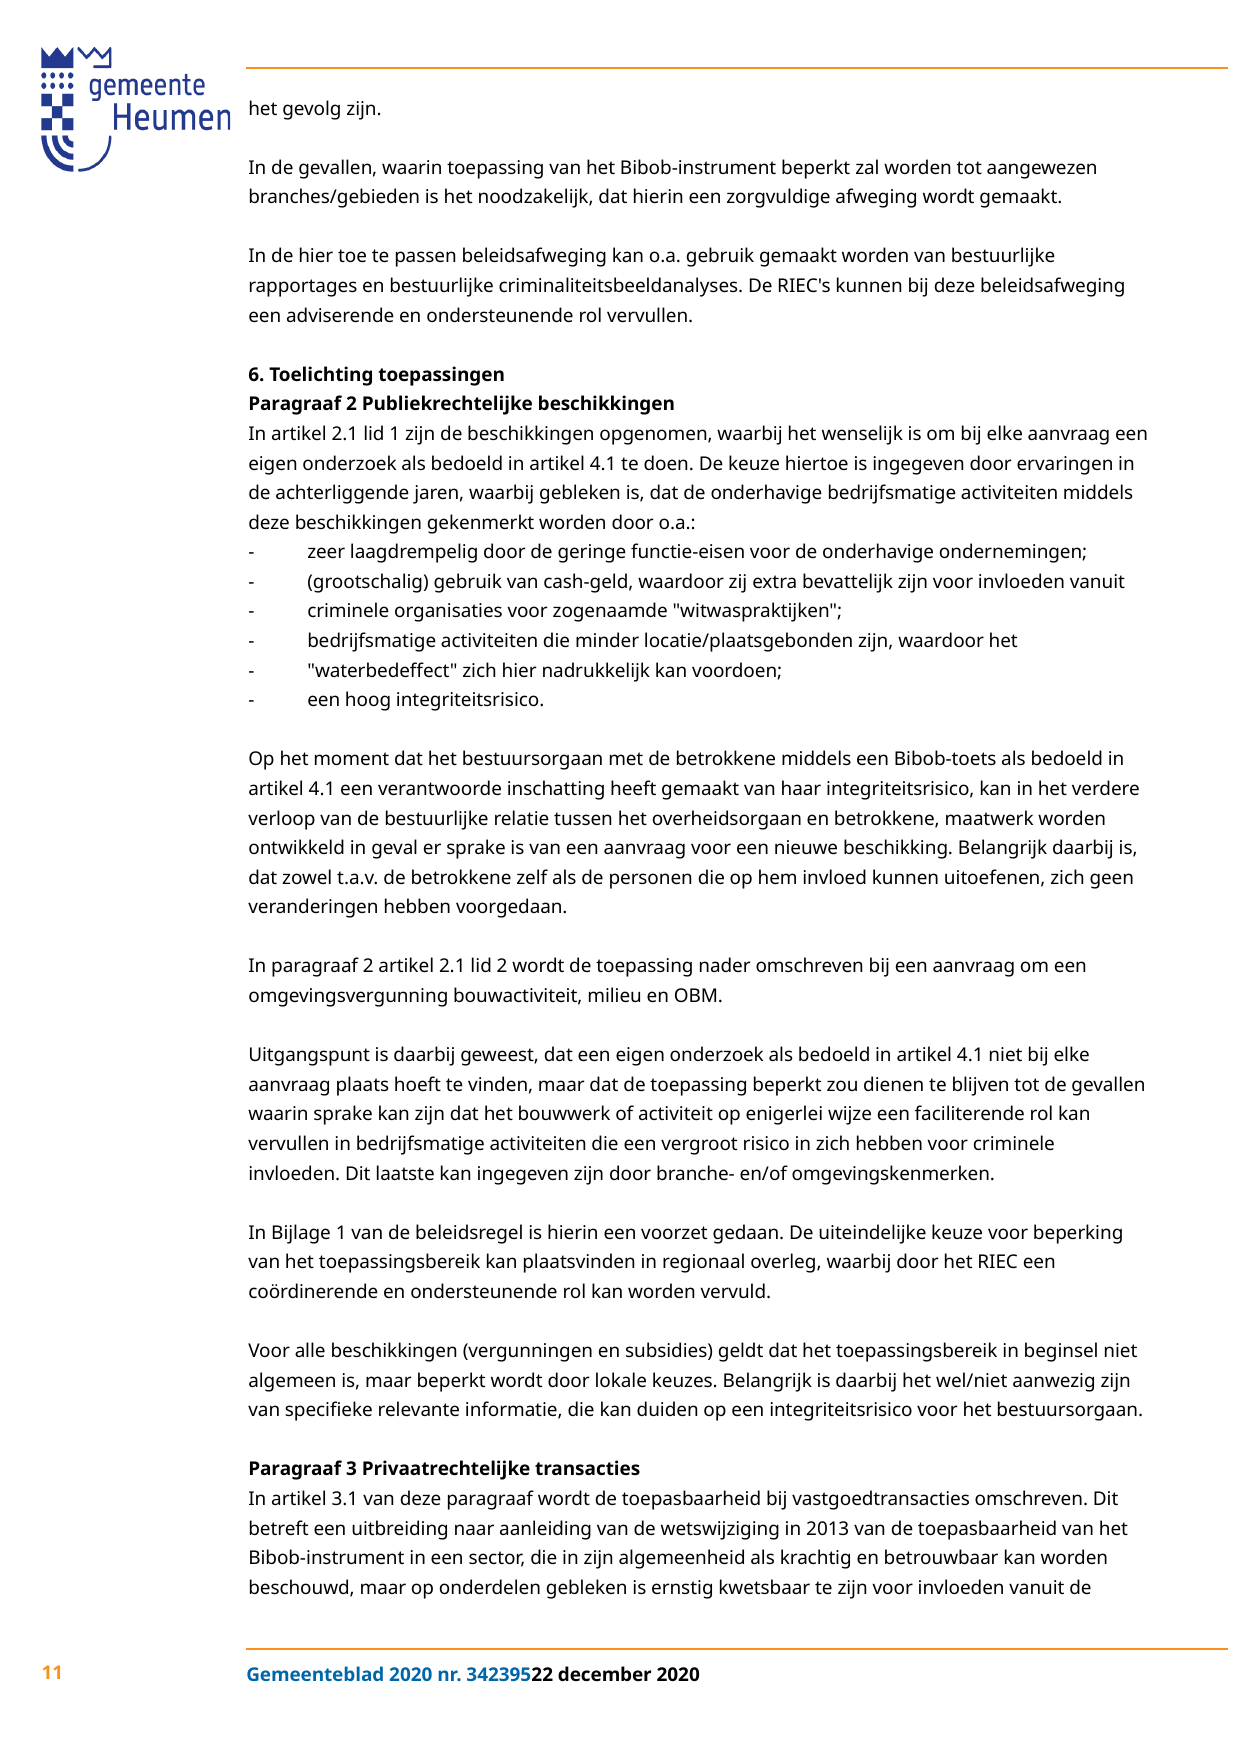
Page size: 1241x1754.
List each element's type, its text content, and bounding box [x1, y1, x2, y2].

list een hoog integriteitsrisico. [248, 686, 1152, 712]
list "waterbedeffect" zich hier nadrukkelijk kan voordoen; [248, 657, 1152, 683]
list (grootschalig) gebruik van cash-geld, waardoor zij extra bevattelijk zijn voor invloeden vanuit [248, 568, 1152, 594]
text 6. Toelichting toepassingen [248, 361, 1152, 387]
text In de hier toe te passen beleidsafweging kan o.a. gebruik gemaakt worden van bestuurlijke rapportages en bestuurlijke criminaliteitsbeeldanalyses. De RIEC's kunnen bij deze beleidsafweging een adviserende en ondersteunende rol vervullen. [248, 243, 1152, 328]
list bedrijfsmatige activiteiten die minder locatie/plaatsgebonden zijn, waardoor het [248, 627, 1152, 653]
text In artikel 2.1 lid 1 zijn de beschikkingen opgenomen, waarbij het wenselijk is om bij elke aanvraag een eigen onderzoek als bedoeld in artikel 4.1 te doen. De keuze hiertoe is ingegeven door ervaringen in de achterliggende jaren, waarbij gebleken is, dat de onderhavige bedrijfsmatige activiteiten middels deze beschikkingen gekenmerkt worden door o.a.: [248, 420, 1152, 535]
text Voor alle beschikkingen (vergunningen en subsidies) geldt dat het toepassingsbereik in beginsel niet algemeen is, maar beperkt wordt door lokale keuzes. Belangrijk is daarbij het wel/niet aanwezig zijn van specifieke relevante informatie, die kan duiden op een integriteitsrisico voor het bestuursorgaan. [248, 1337, 1152, 1422]
text Uitgangspunt is daarbij geweest, dat een eigen onderzoek als bedoeld in artikel 4.1 niet bij elke aanvraag plaats hoeft te vinden, maar dat de toepassing beperkt zou dienen te blijven tot de gevallen waarin sprake kan zijn dat het bouwwerk of activiteit op enigerlei wijze een faciliterende rol kan vervullen in bedrijfsmatige activiteiten die een vergroot risico in zich hebben voor criminele invloeden. Dit laatste kan ingegeven zijn door branche- en/of omgevingskenmerken. [248, 1041, 1152, 1186]
list criminele organisaties voor zogenaamde "witwaspraktijken"; [248, 598, 1152, 623]
text Paragraaf 3 Privaatrechtelijke transacties [248, 1456, 1152, 1481]
text In paragraaf 2 artikel 2.1 lid 2 wordt de toepassing nader omschreven bij een aanvraag om een omgevingsvergunning bouwactiviteit, milieu en OBM. [248, 953, 1152, 1008]
text In artikel 3.1 van deze paragraaf wordt de toepasbaarheid bij vastgoedtransacties omschreven. Dit betreft een uitbreiding naar aanleiding van de wetswijziging in 2013 van de toepasbaarheid van het Bibob-instrument in een sector, die in zijn algemeenheid als krachtig en betrouwbaar kan worden beschouwd, maar op onderdelen gebleken is ernstig kwetsbaar te zijn voor invloeden vanuit de [248, 1485, 1152, 1600]
text Op het moment dat het bestuursorgaan met de betrokkene middels een Bibob-toets als bedoeld in artikel 4.1 een verantwoorde inschatting heeft gemaakt van haar integriteitsrisico, kan in het verdere verloop van de bestuurlijke relatie tussen het overheidsorgaan en betrokkene, maatwerk worden ontwikkeld in geval er sprake is van een aanvraag voor een nieuwe beschikking. Belangrijk daarbij is, dat zowel t.a.v. de betrokkene zelf als de personen die op hem invloed kunnen uitoefenen, zich geen veranderingen hebben voorgedaan. [248, 746, 1152, 919]
text Paragraaf 2 Publiekrechtelijke beschikkingen [248, 391, 1152, 416]
text het gevolg zijn. [248, 95, 1152, 121]
list zeer laagdrempelig door de geringe functie-eisen voor de onderhavige ondernemingen; [248, 538, 1152, 564]
text In Bijlage 1 van de beleidsregel is hierin een voorzet gedaan. De uiteindelijke keuze voor beperking van het toepassingsbereik kan plaatsvinden in regionaal overleg, waarbij door het RIEC een coördinerende en ondersteunende rol kan worden vervuld. [248, 1219, 1152, 1304]
picture [41, 47, 231, 172]
text In de gevallen, waarin toepassing van het Bibob-instrument beperkt zal worden tot aangewezen branches/gebieden is het noodzakelijk, dat hierin een zorgvuldige afweging wordt gemaakt. [248, 154, 1152, 209]
